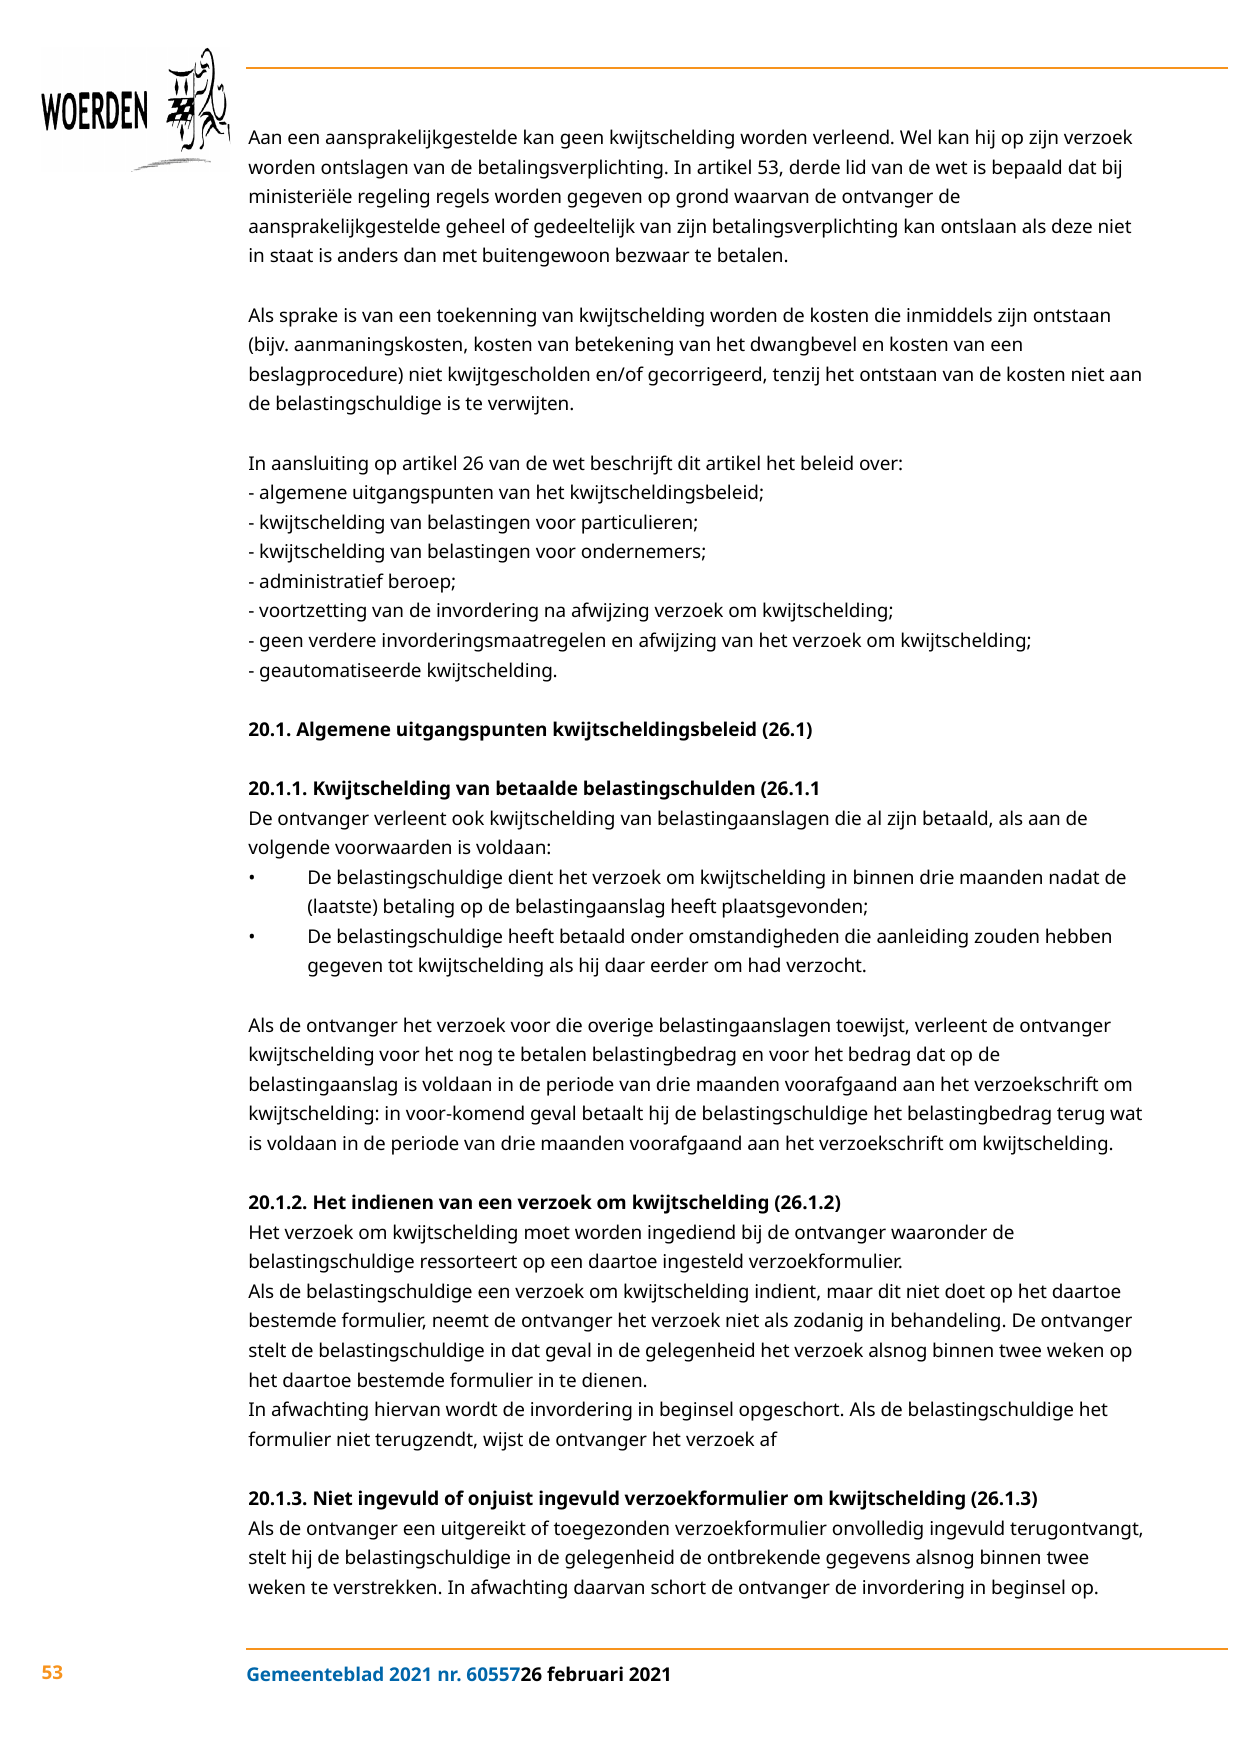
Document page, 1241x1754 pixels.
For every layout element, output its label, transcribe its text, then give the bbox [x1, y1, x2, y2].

text De ontvanger verleent ook kwijtschelding van belastingaanslagen die al zijn betaald, als aan de volgende voorwaarden is voldaan: [248, 805, 1152, 860]
text 20.1.1. Kwijtschelding van betaalde belastingschulden (26.1.1 [248, 775, 1152, 801]
text - kwijtschelding van belastingen voor ondernemers; [248, 538, 1152, 564]
text Als sprake is van een toekenning van kwijtschelding worden de kosten die inmiddels zijn ontstaan (bijv. aanmaningskosten, kosten van betekening van het dwangbevel en kosten van een beslagprocedure) niet kwijtgescholden en/of gecorrigeerd, tenzij het ontstaan van de kosten niet aan de belastingschuldige is te verwijten. [248, 302, 1152, 416]
list De belastingschuldige dient het verzoek om kwijtschelding in binnen drie maanden nadat de (laatste) betaling op de belastingaanslag heeft plaatsgevonden; [248, 864, 1152, 919]
text Het verzoek om kwijtschelding moet worden ingediend bij de ontvanger waaronder de belastingschuldige ressorteert op een daartoe ingesteld verzoekformulier. [248, 1219, 1152, 1274]
text Aan een aansprakelijkgestelde kan geen kwijtschelding worden verleend. Wel kan hij op zijn verzoek worden ontslagen van de betalingsverplichting. In artikel 53, derde lid van de wet is bepaald dat bij ministeriële regeling regels worden gegeven op grond waarvan de ontvanger de aansprakelijkgestelde geheel of gedeeltelijk van zijn betalingsverplichting kan ontslaan als deze niet in staat is anders dan met buitengewoon bezwaar te betalen. [248, 124, 1152, 268]
text In aansluiting op artikel 26 van de wet beschrijft dit artikel het beleid over: [248, 450, 1152, 476]
text - voortzetting van de invordering na afwijzing verzoek om kwijtschelding; [248, 598, 1152, 623]
text 20.1.3. Niet ingevuld of onjuist ingevuld verzoekformulier om kwijtschelding (26.1.3) [248, 1485, 1152, 1511]
text Als de belastingschuldige een verzoek om kwijtschelding indient, maar dit niet doet op het daartoe bestemde formulier, neemt de ontvanger het verzoek niet als zodanig in behandeling. De ontvanger stelt de belastingschuldige in dat geval in de gelegenheid het verzoek alsnog binnen twee weken op het daartoe bestemde formulier in te dienen. [248, 1278, 1152, 1393]
text - geen verdere invorderingsmaatregelen en afwijzing van het verzoek om kwijtschelding; [248, 627, 1152, 653]
picture [41, 47, 231, 172]
text - administratief beroep; [248, 568, 1152, 594]
text 20.1. Algemene uitgangspunten kwijtscheldingsbeleid (26.1) [248, 716, 1152, 742]
text - kwijtschelding van belastingen voor particulieren; [248, 509, 1152, 535]
text Als de ontvanger een uitgereikt of toegezonden verzoekformulier onvolledig ingevuld terugontvangt, stelt hij de belastingschuldige in de gelegenheid de ontbrekende gegevens alsnog binnen twee weken te verstrekken. In afwachting daarvan schort de ontvanger de invordering in beginsel op. [248, 1515, 1152, 1600]
text In afwachting hiervan wordt de invordering in beginsel opgeschort. Als de belastingschuldige het formulier niet terugzendt, wijst de ontvanger het verzoek af [248, 1396, 1152, 1452]
text 20.1.2. Het indienen van een verzoek om kwijtschelding (26.1.2) [248, 1189, 1152, 1215]
text Als de ontvanger het verzoek voor die overige belastingaanslagen toewijst, verleent de ontvanger kwijtschelding voor het nog te betalen belastingbedrag en voor het bedrag dat op de belastingaanslag is voldaan in de periode van drie maanden voorafgaand aan het verzoekschrift om kwijtschelding: in voor-komend geval betaalt hij de belastingschuldige het belastingbedrag terug wat is voldaan in de periode van drie maanden voorafgaand aan het verzoekschrift om kwijtschelding. [248, 1012, 1152, 1156]
text - algemene uitgangspunten van het kwijtscheldingsbeleid; [248, 479, 1152, 505]
list De belastingschuldige heeft betaald onder omstandigheden die aanleiding zouden hebben gegeven tot kwijtschelding als hij daar eerder om had verzocht. [248, 923, 1152, 978]
text - geautomatiseerde kwijtschelding. [248, 657, 1152, 683]
